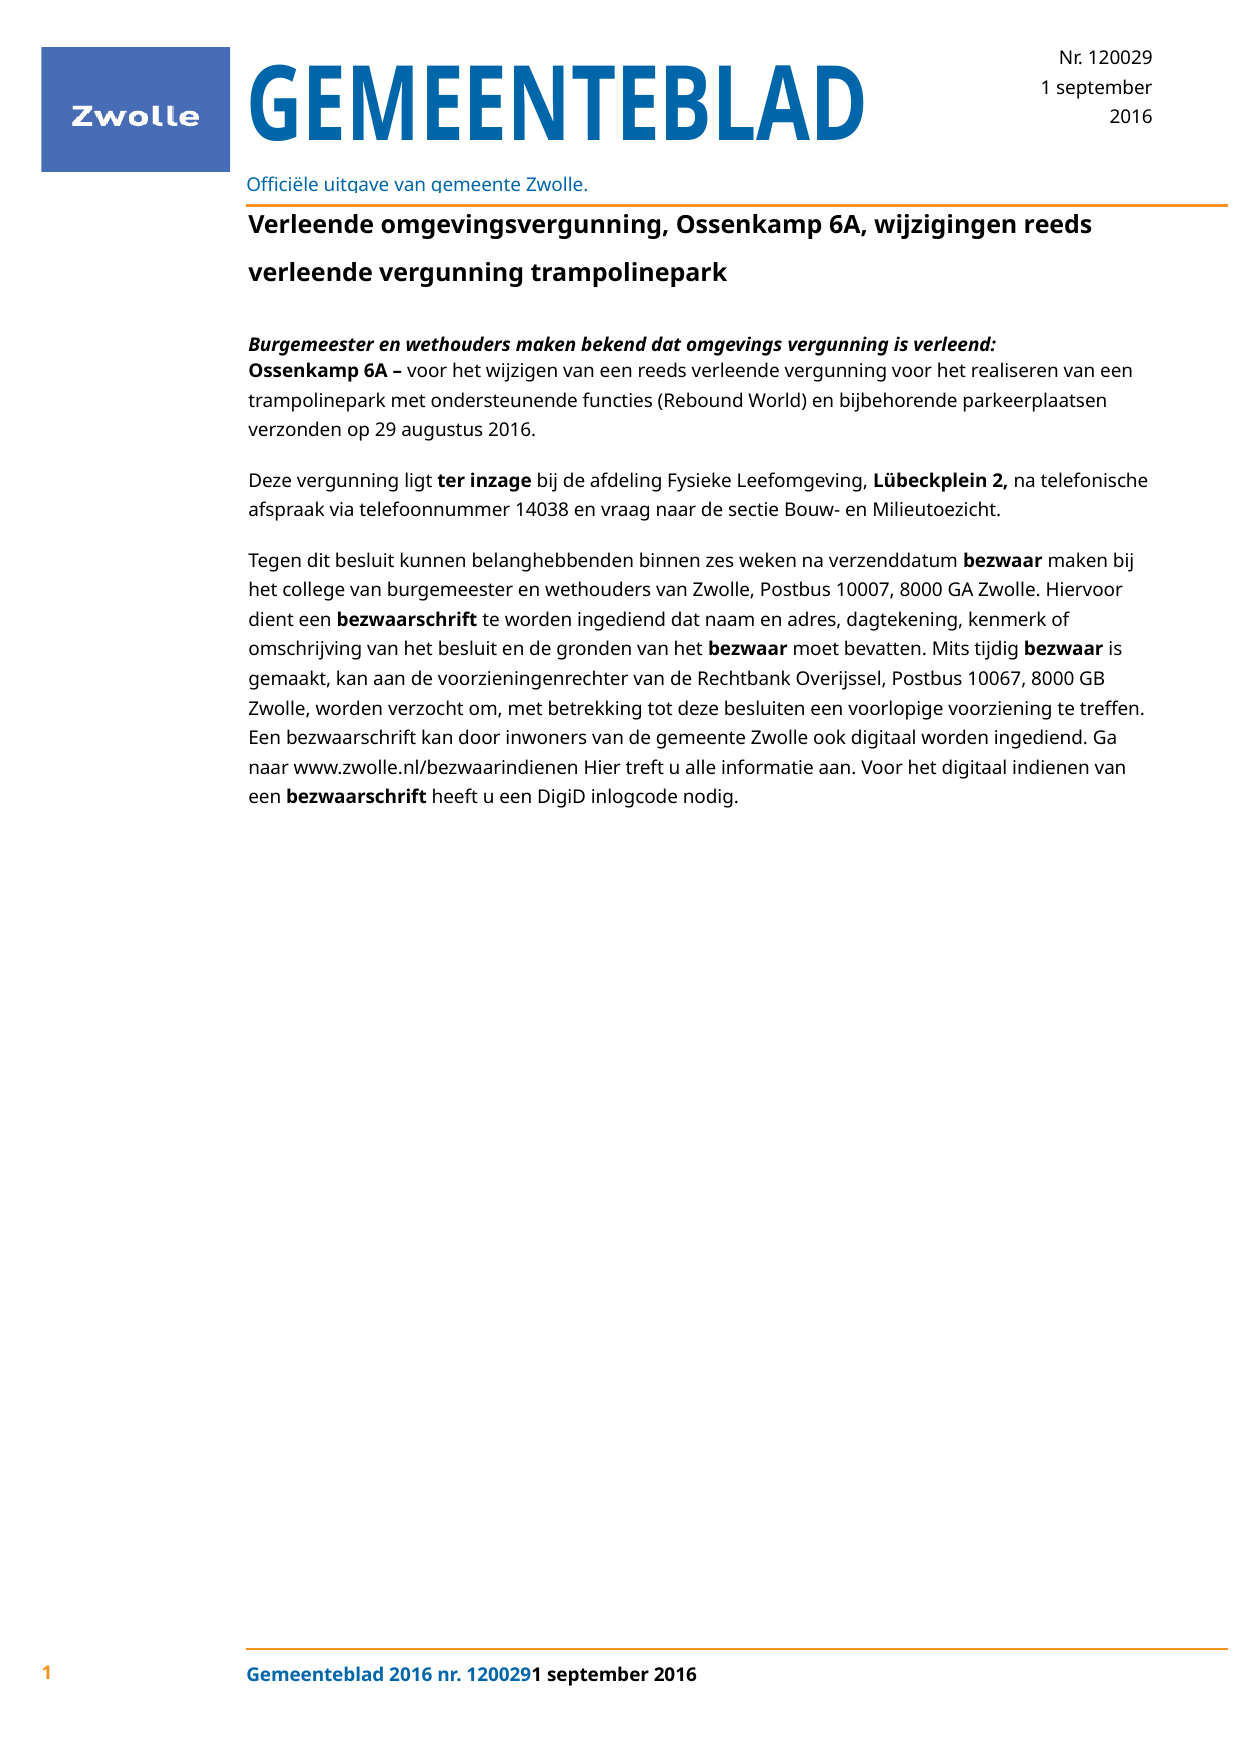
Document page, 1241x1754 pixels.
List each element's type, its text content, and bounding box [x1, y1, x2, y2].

picture [41, 47, 231, 172]
text Burgemeester en wethouders maken bekend dat omgevings vergunning is verleend: [248, 331, 1152, 357]
text Verleende omgevingsvergunning, Ossenkamp 6A, wijzigingen reeds verleende vergunning trampolinepark [248, 207, 1152, 288]
text Tegen dit besluit kunnen belanghebbenden binnen zes weken na verzenddatum bezwaar maken bij het college van burgemeester en wethouders van Zwolle, Postbus 10007, 8000 GA Zwolle. Hiervoor dient een bezwaarschrift te worden ingediend dat naam en adres, dagtekening, kenmerk of omschrijving van het besluit en de gronden van het bezwaar moet bevatten. Mits tijdig bezwaar is gemaakt, kan aan de voorzieningenrechter van de Rechtbank Overijssel, Postbus 10067, 8000 GB Zwolle, worden verzocht om, met betrekking tot deze besluiten een voorlopige voorziening te treffen. Een bezwaarschrift kan door inwoners van de gemeente Zwolle ook digitaal worden ingediend. Ga naar www.zwolle.nl/bezwaarindienen Hier treft u alle informatie aan. Voor het digitaal indienen van een bezwaarschrift heeft u een DigiD inlogcode nodig. [248, 547, 1152, 809]
text Deze vergunning ligt ter inzage bij de afdeling Fysieke Leefomgeving, Lübeckplein 2, na telefonische afspraak via telefoonnummer 14038 en vraag naar de sectie Bouw- en Milieutoezicht. [248, 467, 1152, 522]
text Ossenkamp 6A – voor het wijzigen van een reeds verleende vergunning voor het realiseren van een trampolinepark met ondersteunende functies (Rebound World) en bijbehorende parkeerplaatsen verzonden op 29 augustus 2016. [248, 357, 1152, 442]
